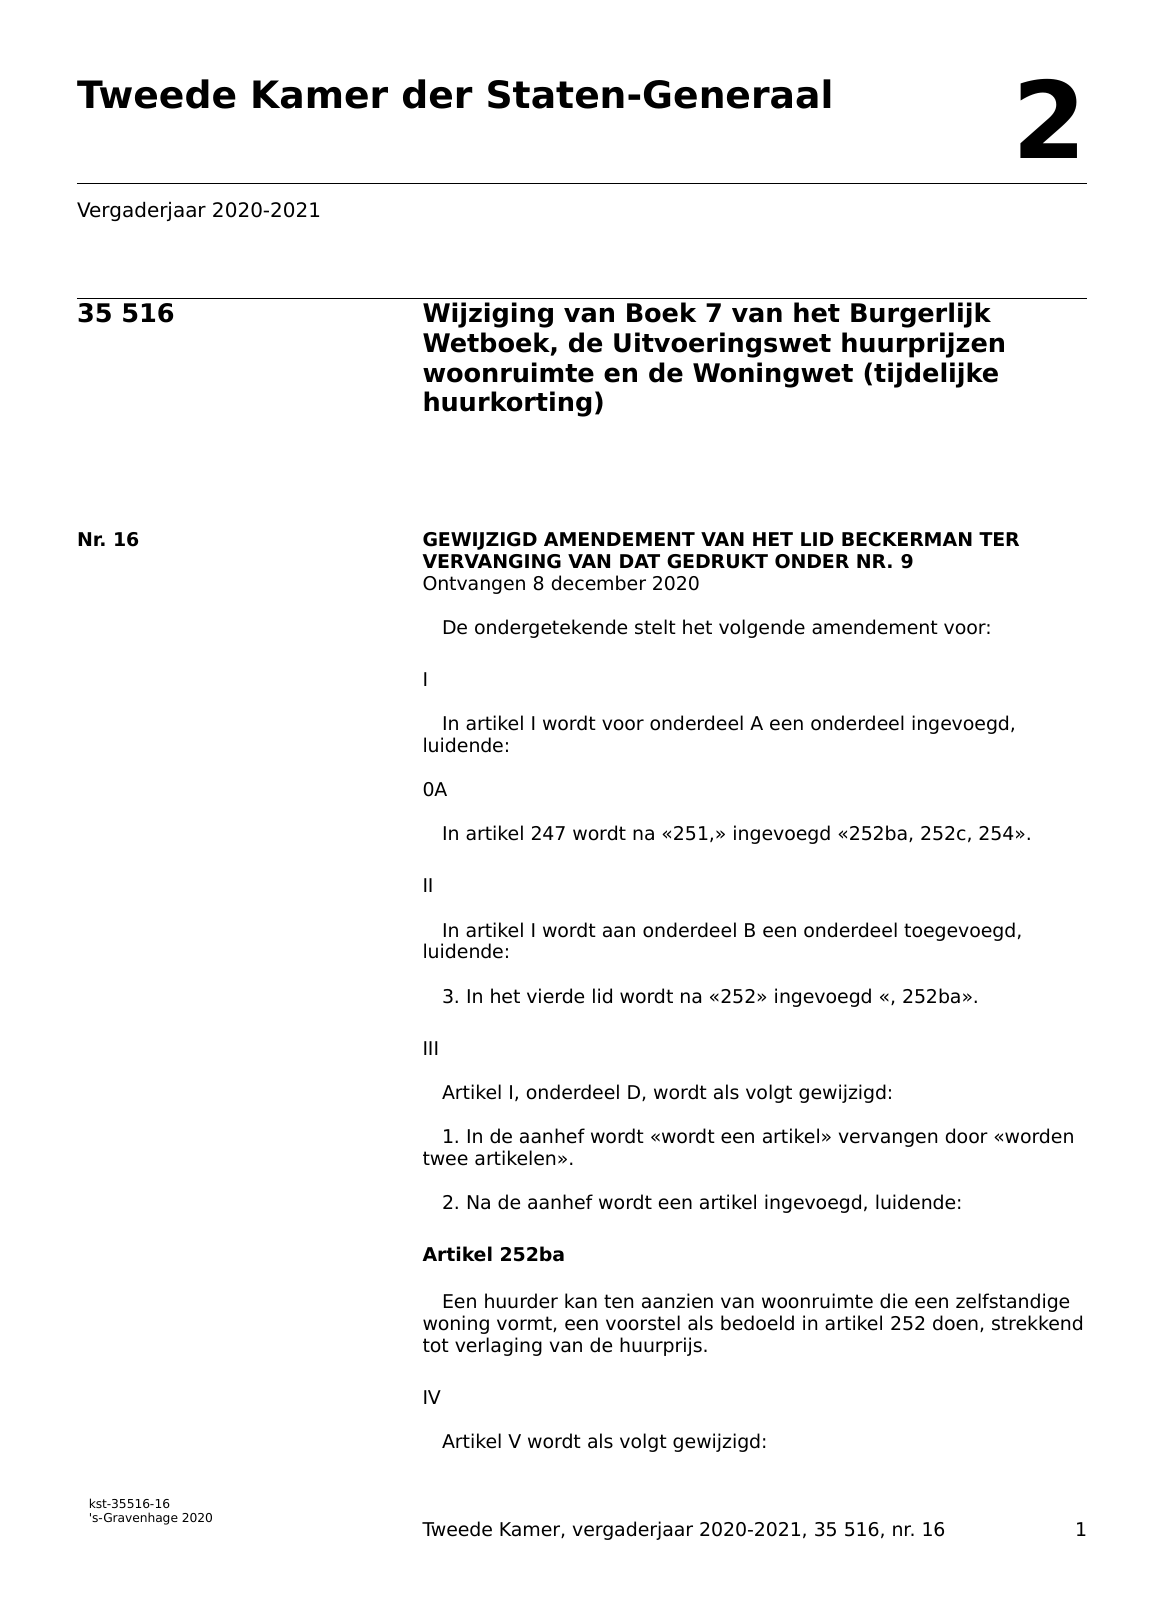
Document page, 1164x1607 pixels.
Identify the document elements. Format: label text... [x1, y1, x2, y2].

text Artikel V wordt als volgt gewijzigd: [422, 1431, 1087, 1453]
subtitle III [422, 1038, 1087, 1059]
table_header 2 [886, 59, 1087, 183]
table_cell Vergaderjaar 2020-2021 [77, 184, 1087, 298]
text 0A [422, 779, 1087, 801]
subtitle I [422, 669, 1087, 691]
subtitle Artikel 252ba [422, 1244, 1087, 1266]
text In artikel I wordt aan onderdeel B een onderdeel toegevoegd, luidende: [422, 919, 1087, 963]
text 3. In het vierde lid wordt na «252» ingevoegd «, 252ba». [422, 986, 1087, 1008]
text 2. Na de aanhef wordt een artikel ingevoegd, luidende: [422, 1192, 1087, 1214]
subtitle IV [422, 1387, 1087, 1409]
text In artikel 247 wordt na «251,» ingevoegd «252ba, 252c, 254». [422, 823, 1087, 845]
text In artikel I wordt voor onderdeel A een onderdeel ingevoegd, luidende: [422, 713, 1087, 757]
text Een huurder kan ten aanzien van woonruimte die een zelfstandige woning vormt, een voorstel als bedoeld in artikel 252 doen, strekkend tot verlaging van de huurprijs. [422, 1291, 1087, 1357]
subtitle 35 516 Wijziging van Boek 7 van het Burgerlijk Wetboek, de Uitvoeringswet huurprijzen woonruimte en de Woningwet (tijdelijke huurkorting) [77, 299, 1087, 418]
text 1. In de aanhef wordt «wordt een artikel» vervangen door «worden twee artikelen». [422, 1126, 1087, 1170]
text Artikel I, onderdeel D, wordt als volgt gewijzigd: [422, 1082, 1087, 1104]
table_header Tweede Kamer der Staten-Generaal [77, 59, 886, 183]
text kst-35516-16 [88, 1497, 323, 1511]
text 's-Gravenhage 2020 [88, 1511, 323, 1525]
text De ondergetekende stelt het volgende amendement voor: [422, 617, 1087, 639]
subtitle Nr. 16 GEWIJZIGD AMENDEMENT VAN HET LID BECKERMAN TER VERVANGING VAN DAT GEDRUKT ONDER NR. 9 [77, 529, 1087, 573]
subtitle II [422, 875, 1087, 897]
text Ontvangen 8 december 2020 [422, 573, 1087, 595]
